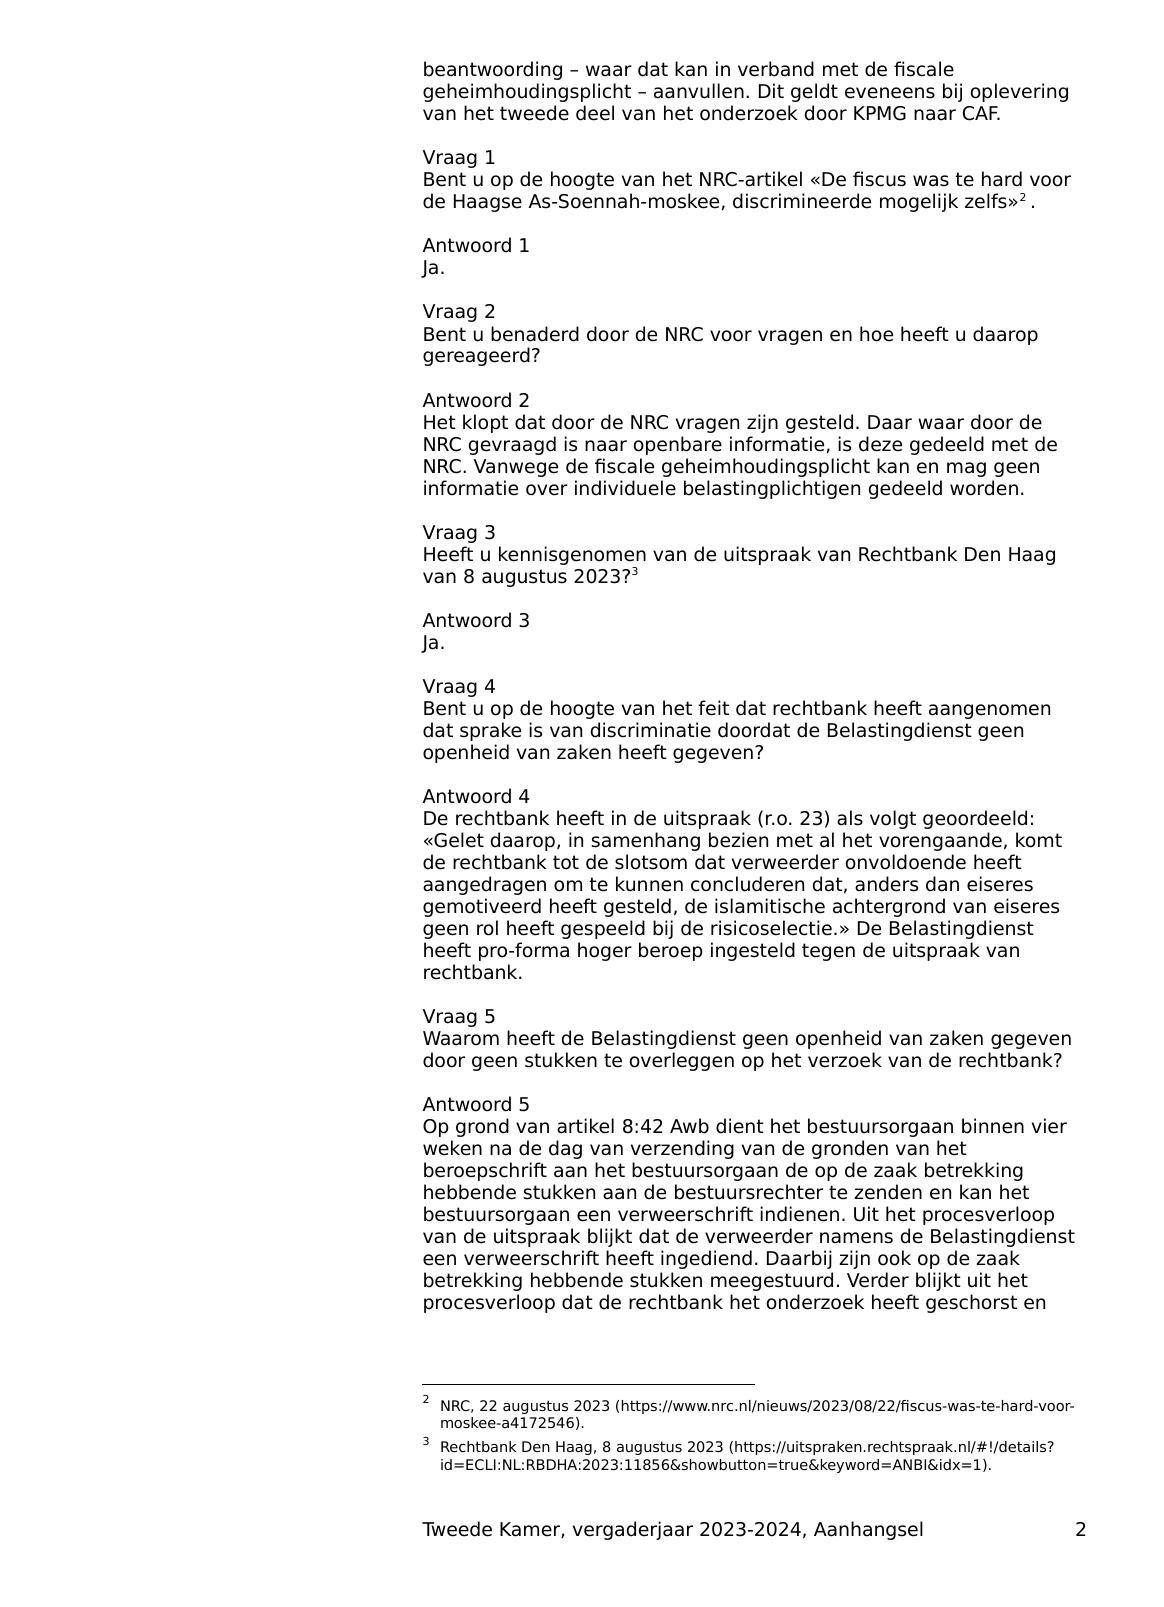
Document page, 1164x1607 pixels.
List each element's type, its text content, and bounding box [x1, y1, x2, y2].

text Antwoord 1 [422, 235, 1087, 257]
text Vraag 2 [422, 301, 1087, 323]
text Antwoord 4 [422, 786, 1087, 808]
text NRC, 22 augustus 2023 (https://www.nrc.nl/nieuws/2023/08/22/fiscus-was-te-hard-voor-moskee-a4172546). [422, 1393, 1087, 1432]
text Bent u op de hoogte van het NRC-artikel «De fiscus was te hard voor de Haagse As-Soennah-moskee, discrimineerde mogelijk zelfs». [422, 169, 1087, 213]
text Waarom heeft de Belastingdienst geen openheid van zaken gegeven door geen stukken te overleggen op het verzoek van de rechtbank? [422, 1028, 1087, 1072]
text Vraag 3 [422, 522, 1087, 544]
text Antwoord 2 [422, 389, 1087, 412]
text Bent u benaderd door de NRC voor vragen en hoe heeft u daarop gereageerd? [422, 323, 1087, 367]
text Het klopt dat door de NRC vragen zijn gesteld. Daar waar door de NRC gevraagd is naar openbare informatie, is deze gedeeld met de NRC. Vanwege de fiscale geheimhoudingsplicht kan en mag geen informatie over individuele belastingplichtigen gedeeld worden. [422, 412, 1087, 499]
text Antwoord 5 [422, 1094, 1087, 1116]
text De rechtbank heeft in de uitspraak (r.o. 23) als volgt geoordeeld: «Gelet daarop, in samenhang bezien met al het vorengaande, komt de rechtbank tot de slotsom dat verweerder onvoldoende heeft aangedragen om te kunnen concluderen dat, anders dan eiseres gemotiveerd heeft gesteld, de islamitische achtergrond van eiseres geen rol heeft gespeeld bij de risicoselectie.» De Belastingdienst heeft pro-forma hoger beroep ingesteld tegen de uitspraak van rechtbank. [422, 808, 1087, 984]
text Ja. [422, 632, 1087, 654]
text Vraag 5 [422, 1006, 1087, 1028]
text Vraag 4 [422, 676, 1087, 698]
text Ja. [422, 257, 1087, 279]
text beantwoording – waar dat kan in verband met de fiscale geheimhoudingsplicht – aanvullen. Dit geldt eveneens bij oplevering van het tweede deel van het onderzoek door KPMG naar CAF. [422, 59, 1087, 125]
text Antwoord 3 [422, 610, 1087, 632]
text Bent u op de hoogte van het feit dat rechtbank heeft aangenomen dat sprake is van discriminatie doordat de Belastingdienst geen openheid van zaken heeft gegeven? [422, 698, 1087, 764]
text Rechtbank Den Haag, 8 augustus 2023 (https://uitspraken.rechtspraak.nl/#!/details?id=ECLI:NL:RBDHA:2023:11856&showbutton=true&keyword=ANBI&idx=1). [422, 1435, 1087, 1474]
text Vraag 1 [422, 147, 1087, 169]
text Heeft u kennisgenomen van de uitspraak van Rechtbank Den Haag van 8 augustus 2023? [422, 544, 1087, 588]
text Op grond van artikel 8:42 Awb dient het bestuursorgaan binnen vier weken na de dag van verzending van de gronden van het beroepschrift aan het bestuursorgaan de op de zaak betrekking hebbende stukken aan de bestuursrechter te zenden en kan het bestuursorgaan een verweerschrift indienen. Uit het procesverloop van de uitspraak blijkt dat de verweerder namens de Belastingdienst een verweerschrift heeft ingediend. Daarbij zijn ook op de zaak betrekking hebbende stukken meegestuurd. Verder blijkt uit het procesverloop dat de rechtbank het onderzoek heeft geschorst en [422, 1116, 1087, 1314]
